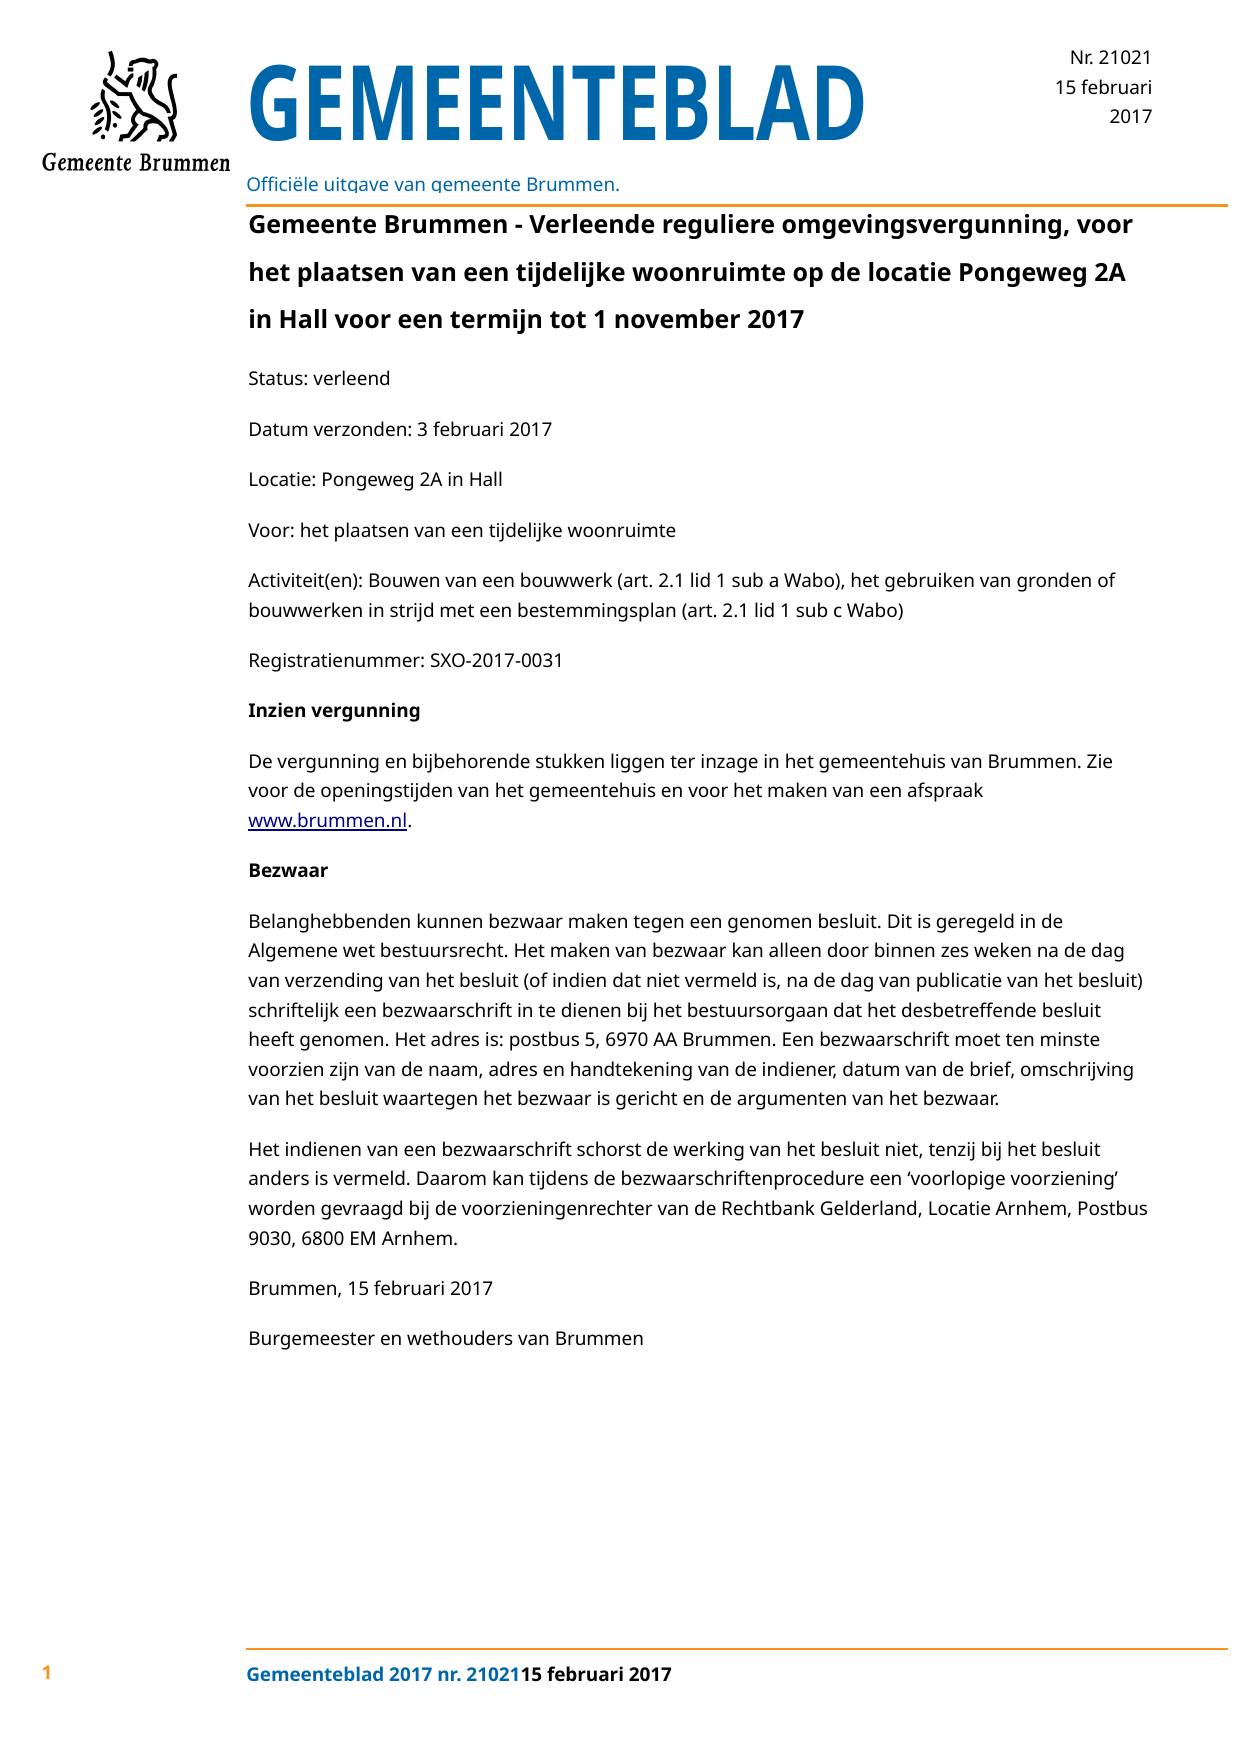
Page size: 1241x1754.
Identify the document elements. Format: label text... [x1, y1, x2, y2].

text Datum verzonden: 3 februari 2017 [248, 416, 1152, 442]
picture [41, 47, 231, 172]
text Inzien vergunning [248, 698, 1152, 723]
text De vergunning en bijbehorende stukken liggen ter inzage in het gemeentehuis van Brummen. Zie voor de openingstijden van het gemeentehuis en voor het maken van een afspraak www.brummen.nl. [248, 748, 1152, 833]
text Bezwaar [248, 858, 1152, 883]
text Registratienummer: SXO-2017-0031 [248, 647, 1152, 673]
text Voor: het plaatsen van een tijdelijke woonruimte [248, 517, 1152, 542]
text Status: verleend [248, 366, 1152, 391]
text Het indienen van een bezwaarschrift schorst de werking van het besluit niet, tenzij bij het besluit anders is vermeld. Daarom kan tijdens de bezwaarschriftenprocedure een ‘voorlopige voorziening’ worden gevraagd bij de voorzieningenrechter van de Rechtbank Gelderland, Locatie Arnhem, Postbus 9030, 6800 EM Arnhem. [248, 1136, 1152, 1250]
text Activiteit(en): Bouwen van een bouwwerk (art. 2.1 lid 1 sub a Wabo), het gebruiken van gronden of bouwwerken in strijd met een bestemmingsplan (art. 2.1 lid 1 sub c Wabo) [248, 567, 1152, 622]
text Burgemeester en wethouders van Brummen [248, 1326, 1152, 1351]
text Locatie: Pongeweg 2A in Hall [248, 466, 1152, 492]
text Gemeente Brummen - Verleende reguliere omgevingsvergunning, voor het plaatsen van een tijdelijke woonruimte op de locatie Pongeweg 2A in Hall voor een termijn tot 1 november 2017 [248, 207, 1152, 336]
text Brummen, 15 februari 2017 [248, 1275, 1152, 1301]
text Belanghebbenden kunnen bezwaar maken tegen een genomen besluit. Dit is geregeld in de Algemene wet bestuursrecht. Het maken van bezwaar kan alleen door binnen zes weken na de dag van verzending van het besluit (of indien dat niet vermeld is, na de dag van publicatie van het besluit) schriftelijk een bezwaarschrift in te dienen bij het bestuursorgaan dat het desbetreffende besluit heeft genomen. Het adres is: postbus 5, 6970 AA Brummen. Een bezwaarschrift moet ten minste voorzien zijn van de naam, adres en handtekening van de indiener, datum van de brief, omschrijving van het besluit waartegen het bezwaar is gericht en de argumenten van het bezwaar. [248, 908, 1152, 1111]
